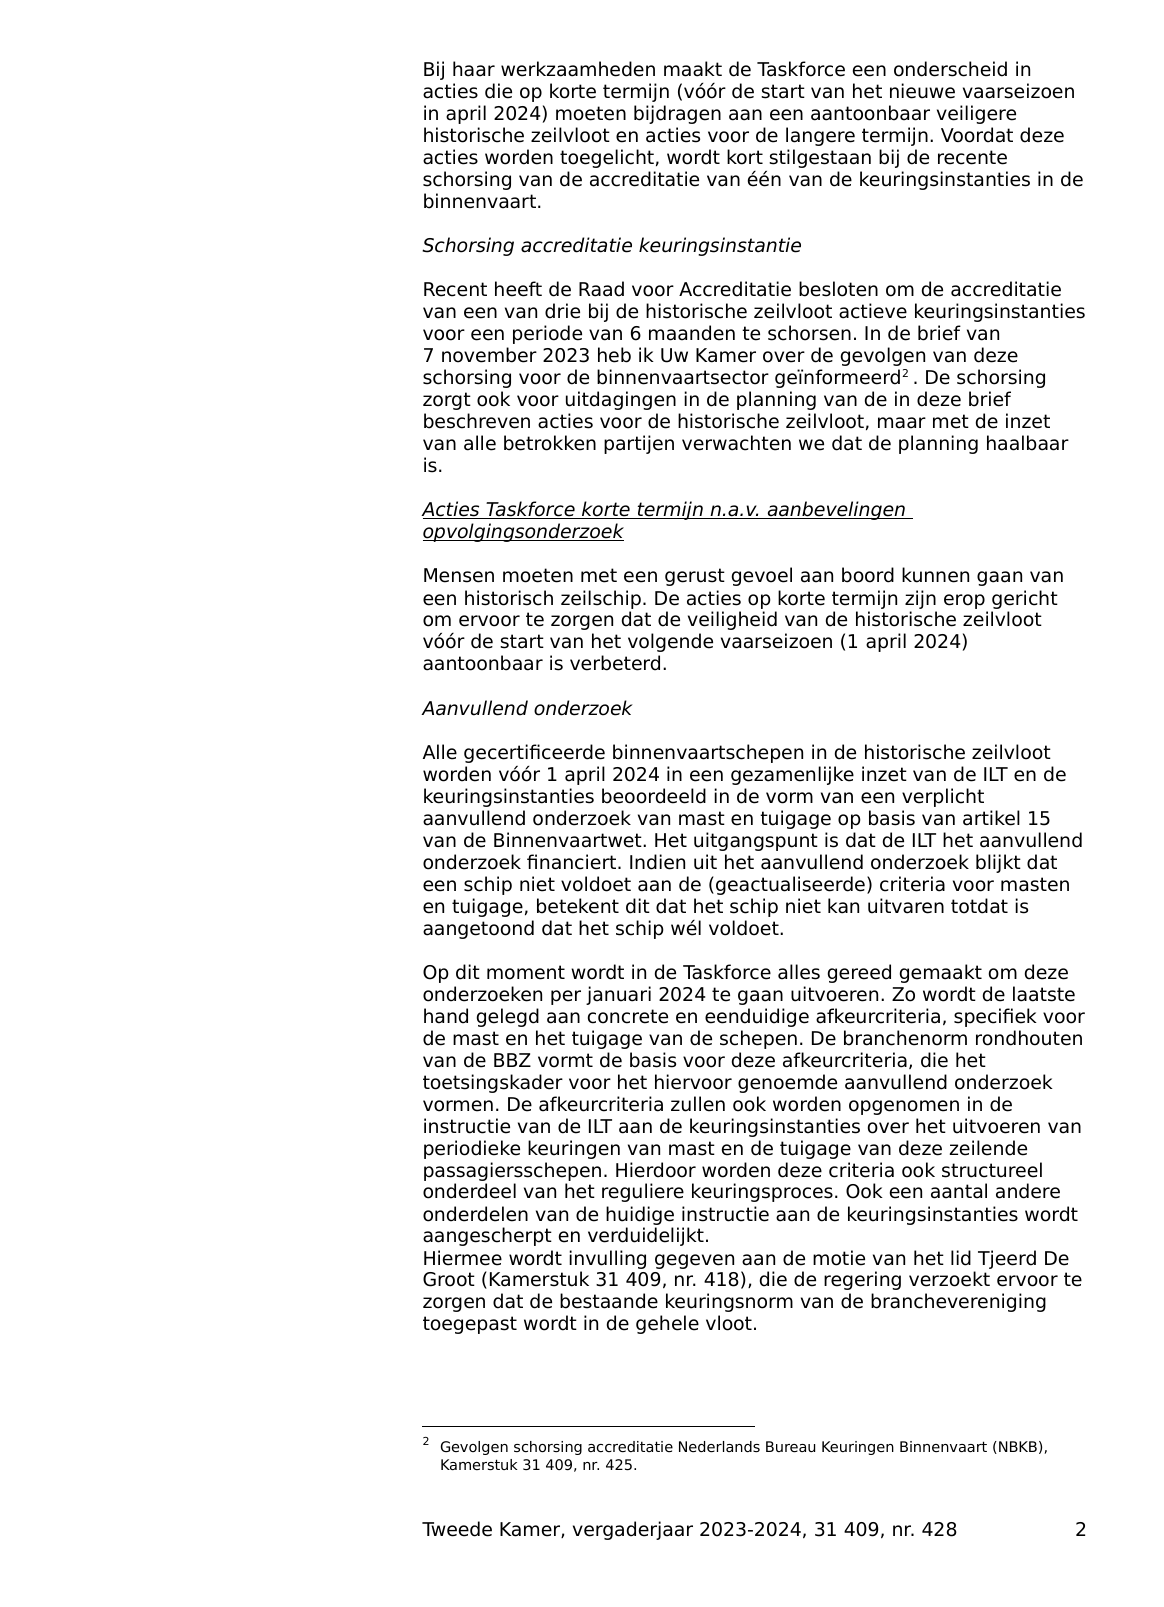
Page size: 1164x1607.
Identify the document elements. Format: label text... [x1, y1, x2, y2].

text Mensen moeten met een gerust gevoel aan boord kunnen gaan van een historisch zeilschip. De acties op korte termijn zijn erop gericht om ervoor te zorgen dat de veiligheid van de historische zeilvloot vóór de start van het volgende vaarseizoen (1 april 2024) aantoonbaar is verbeterd. [422, 565, 1087, 675]
subtitle Schorsing accreditatie keuringsinstantie [422, 235, 1087, 257]
subtitle Aanvullend onderzoek [422, 697, 1087, 719]
text Gevolgen schorsing accreditatie Nederlands Bureau Keuringen Binnenvaart (NBKB), Kamerstuk 31 409, nr. 425. [422, 1435, 1087, 1474]
text Alle gecertificeerde binnenvaartschepen in de historische zeilvloot worden vóór 1 april 2024 in een gezamenlijke inzet van de ILT en de keuringsinstanties beoordeeld in de vorm van een verplicht aanvullend onderzoek van mast en tuigage op basis van artikel 15 van de Binnenvaartwet. Het uitgangspunt is dat de ILT het aanvullend onderzoek financiert. Indien uit het aanvullend onderzoek blijkt dat een schip niet voldoet aan de (geactualiseerde) criteria voor masten en tuigage, betekent dit dat het schip niet kan uitvaren totdat is aangetoond dat het schip wél voldoet. [422, 742, 1087, 939]
text Bij haar werkzaamheden maakt de Taskforce een onderscheid in acties die op korte termijn (vóór de start van het nieuwe vaarseizoen in april 2024) moeten bijdragen aan een aantoonbaar veiligere historische zeilvloot en acties voor de langere termijn. Voordat deze acties worden toegelicht, wordt kort stilgestaan bij de recente schorsing van de accreditatie van één van de keuringsinstanties in de binnenvaart. [422, 59, 1087, 213]
subtitle Acties Taskforce korte termijn n.a.v. aanbevelingen opvolgingsonderzoek [422, 499, 1087, 543]
text Op dit moment wordt in de Taskforce alles gereed gemaakt om deze onderzoeken per januari 2024 te gaan uitvoeren. Zo wordt de laatste hand gelegd aan concrete en eenduidige afkeurcriteria, specifiek voor de mast en het tuigage van de schepen. De branchenorm rondhouten van de BBZ vormt de basis voor deze afkeurcriteria, die het toetsingskader voor het hiervoor genoemde aanvullend onderzoek vormen. De afkeurcriteria zullen ook worden opgenomen in de instructie van de ILT aan de keuringsinstanties over het uitvoeren van periodieke keuringen van mast en de tuigage van deze zeilende passagiersschepen. Hierdoor worden deze criteria ook structureel onderdeel van het reguliere keuringsproces. Ook een aantal andere onderdelen van de huidige instructie aan de keuringsinstanties wordt aangescherpt en verduidelijkt. [422, 962, 1087, 1247]
text Recent heeft de Raad voor Accreditatie besloten om de accreditatie van een van drie bij de historische zeilvloot actieve keuringsinstanties voor een periode van 6 maanden te schorsen. In de brief van 7 november 2023 heb ik Uw Kamer over de gevolgen van deze schorsing voor de binnenvaartsector geïnformeerd. De schorsing zorgt ook voor uitdagingen in de planning van de in deze brief beschreven acties voor de historische zeilvloot, maar met de inzet van alle betrokken partijen verwachten we dat de planning haalbaar is. [422, 279, 1087, 477]
text Hiermee wordt invulling gegeven aan de motie van het lid Tjeerd De Groot (Kamerstuk 31 409, nr. 418), die de regering verzoekt ervoor te zorgen dat de bestaande keuringsnorm van de branchevereniging toegepast wordt in de gehele vloot. [422, 1247, 1087, 1335]
